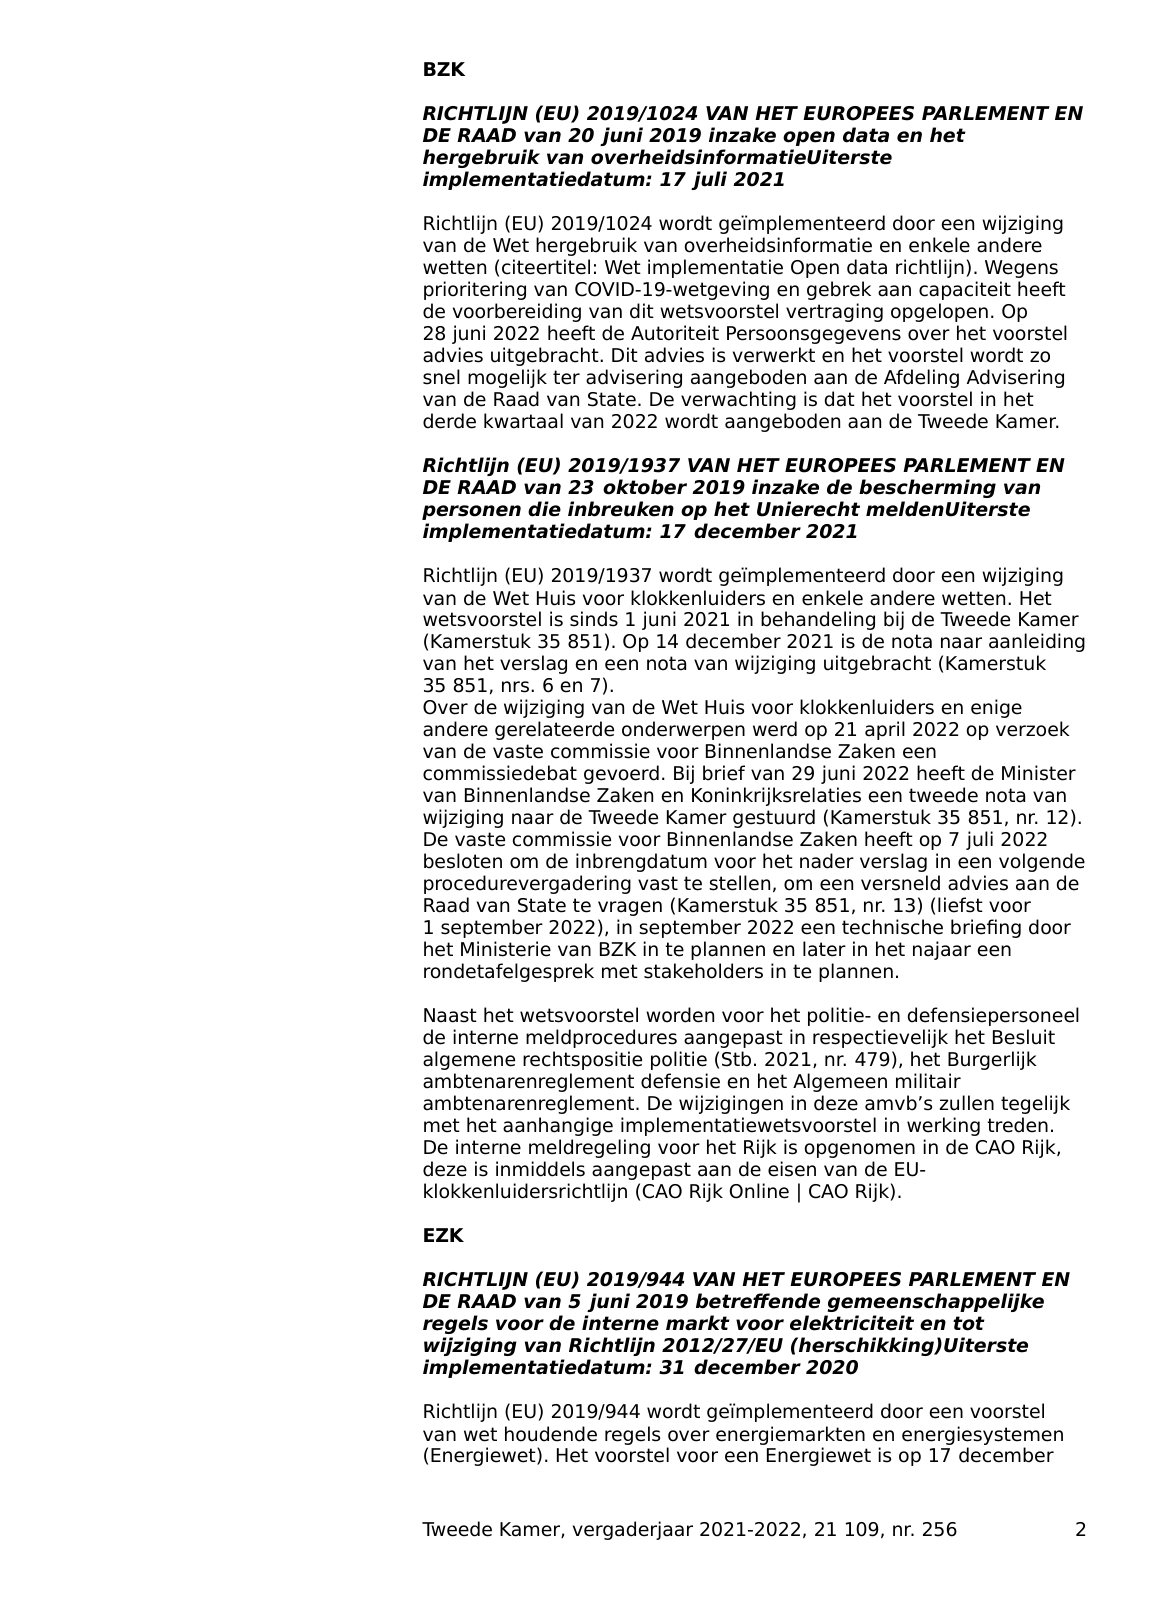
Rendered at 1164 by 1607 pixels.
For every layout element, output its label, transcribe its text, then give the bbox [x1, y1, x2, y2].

subtitle RICHTLIJN (EU) 2019/944 VAN HET EUROPEES PARLEMENT EN DE RAAD van 5 juni 2019 betreffende gemeenschappelijke regels voor de interne markt voor elektriciteit en tot wijziging van Richtlijn 2012/27/EU (herschikking)Uiterste implementatiedatum: 31 december 2020 [422, 1269, 1087, 1379]
text Richtlijn (EU) 2019/1024 wordt geïmplementeerd door een wijziging van de Wet hergebruik van overheidsinformatie en enkele andere wetten (citeertitel: Wet implementatie Open data richtlijn). Wegens prioritering van COVID-19-wetgeving en gebrek aan capaciteit heeft de voorbereiding van dit wetsvoorstel vertraging opgelopen. Op 28 juni 2022 heeft de Autoriteit Persoonsgegevens over het voorstel advies uitgebracht. Dit advies is verwerkt en het voorstel wordt zo snel mogelijk ter advisering aangeboden aan de Afdeling Advisering van de Raad van State. De verwachting is dat het voorstel in het derde kwartaal van 2022 wordt aangeboden aan de Tweede Kamer. [422, 213, 1087, 433]
subtitle BZK [422, 59, 1087, 81]
subtitle Richtlijn (EU) 2019/1937 VAN HET EUROPEES PARLEMENT EN DE RAAD van 23 oktober 2019 inzake de bescherming van personen die inbreuken op het Unierecht meldenUiterste implementatiedatum: 17 december 2021 [422, 455, 1087, 543]
text Richtlijn (EU) 2019/1937 wordt geïmplementeerd door een wijziging van de Wet Huis voor klokkenluiders en enkele andere wetten. Het wetsvoorstel is sinds 1 juni 2021 in behandeling bij de Tweede Kamer (Kamerstuk 35 851). Op 14 december 2021 is de nota naar aanleiding van het verslag en een nota van wijziging uitgebracht (Kamerstuk 35 851, nrs. 6 en 7). [422, 565, 1087, 697]
text Naast het wetsvoorstel worden voor het politie- en defensiepersoneel de interne meldprocedures aangepast in respectievelijk het Besluit algemene rechtspositie politie (Stb. 2021, nr. 479), het Burgerlijk ambtenarenreglement defensie en het Algemeen militair ambtenarenreglement. De wijzigingen in deze amvb’s zullen tegelijk met het aanhangige implementatiewetsvoorstel in werking treden. De interne meldregeling voor het Rijk is opgenomen in de CAO Rijk, deze is inmiddels aangepast aan de eisen van de EU-klokkenluidersrichtlijn (CAO Rijk Online | CAO Rijk). [422, 1005, 1087, 1203]
text Richtlijn (EU) 2019/944 wordt geïmplementeerd door een voorstel van wet houdende regels over energiemarkten en energiesystemen (Energiewet). Het voorstel voor een Energiewet is op 17 december [422, 1401, 1087, 1467]
subtitle EZK [422, 1225, 1087, 1247]
text Over de wijziging van de Wet Huis voor klokkenluiders en enige andere gerelateerde onderwerpen werd op 21 april 2022 op verzoek van de vaste commissie voor Binnenlandse Zaken een commissiedebat gevoerd. Bij brief van 29 juni 2022 heeft de Minister van Binnenlandse Zaken en Koninkrijksrelaties een tweede nota van wijziging naar de Tweede Kamer gestuurd (Kamerstuk 35 851, nr. 12). De vaste commissie voor Binnenlandse Zaken heeft op 7 juli 2022 besloten om de inbrengdatum voor het nader verslag in een volgende procedurevergadering vast te stellen, om een versneld advies aan de Raad van State te vragen (Kamerstuk 35 851, nr. 13) (liefst voor 1 september 2022), in september 2022 een technische briefing door het Ministerie van BZK in te plannen en later in het najaar een rondetafelgesprek met stakeholders in te plannen. [422, 697, 1087, 983]
subtitle RICHTLIJN (EU) 2019/1024 VAN HET EUROPEES PARLEMENT EN DE RAAD van 20 juni 2019 inzake open data en het hergebruik van overheidsinformatieUiterste implementatiedatum: 17 juli 2021 [422, 103, 1087, 191]
